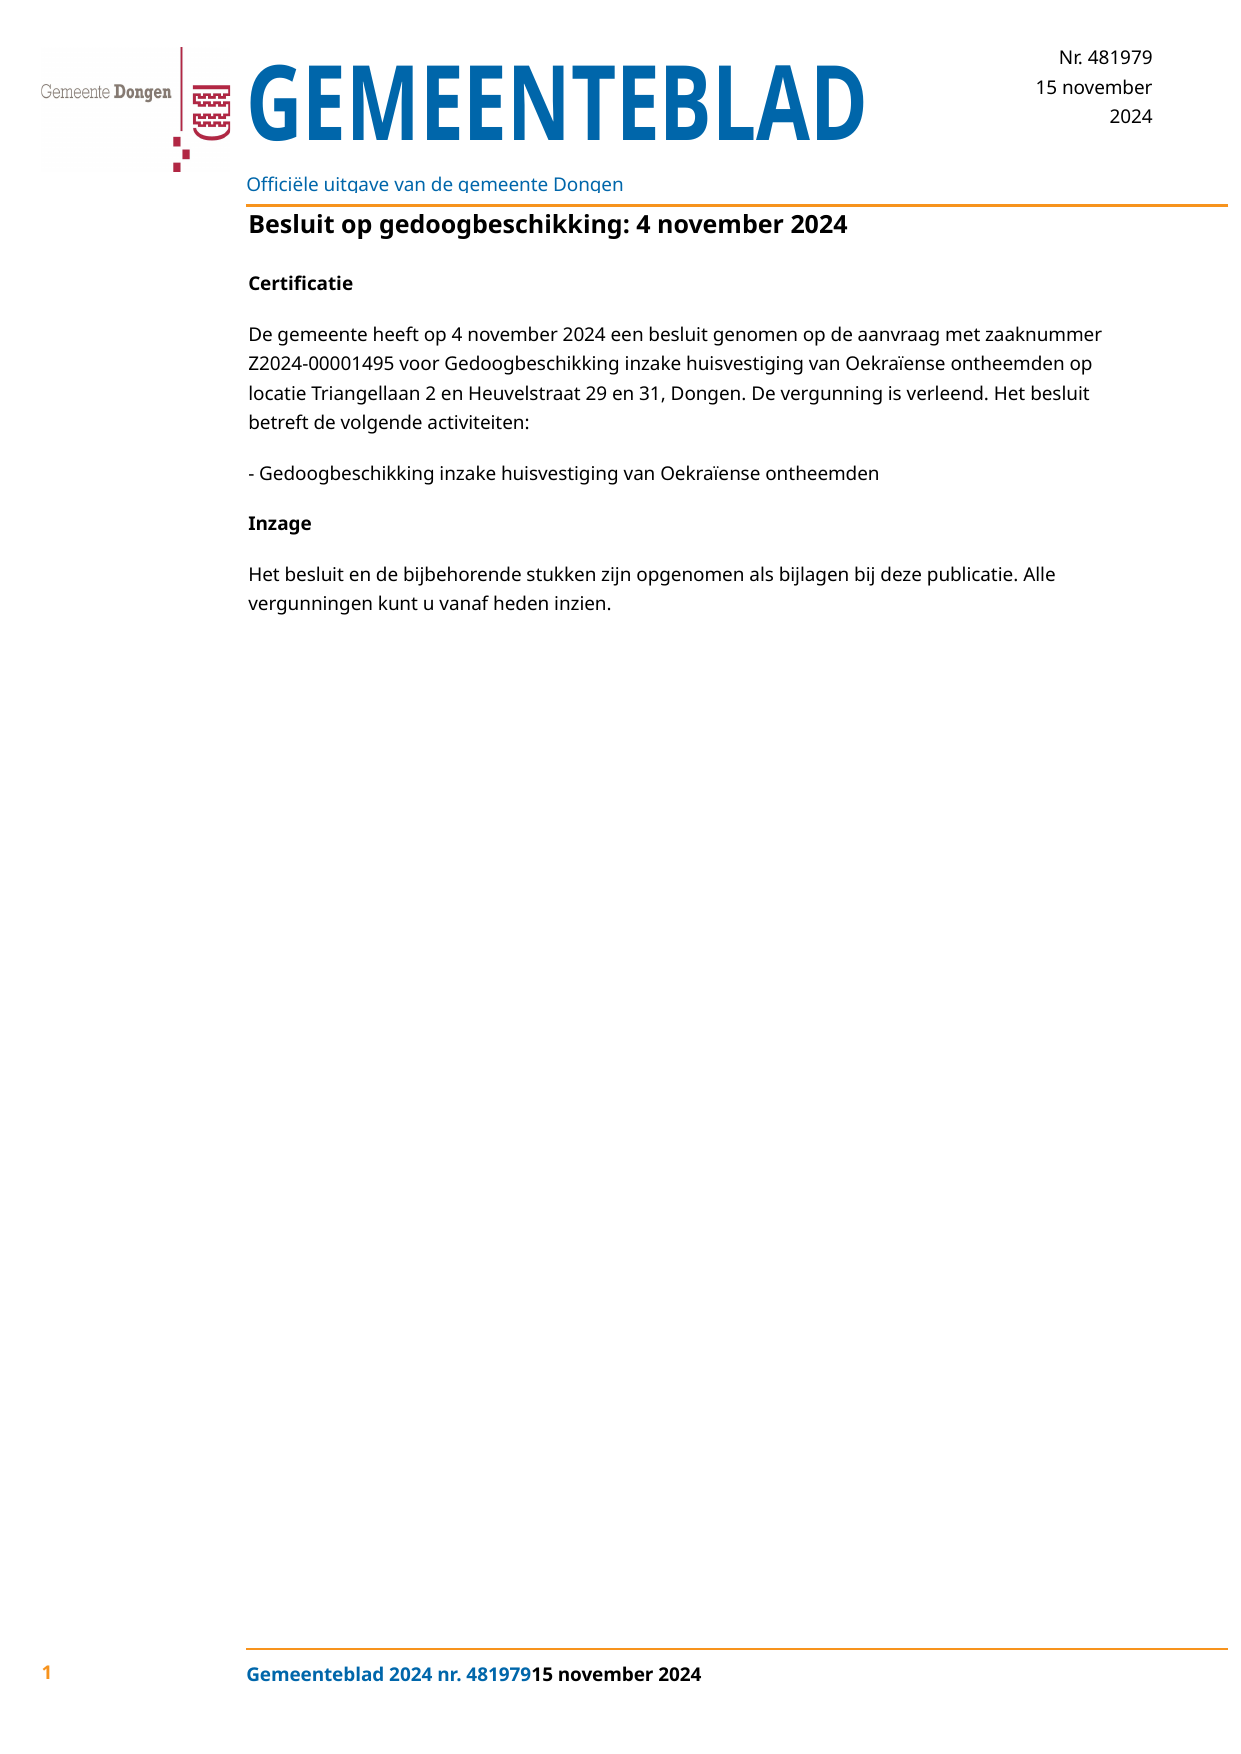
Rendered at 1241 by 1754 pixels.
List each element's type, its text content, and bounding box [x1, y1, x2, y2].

text Certificatie [248, 270, 1152, 296]
text De gemeente heeft op 4 november 2024 een besluit genomen op de aanvraag met zaaknummer Z2024-00001495 voor Gedoogbeschikking inzake huisvestiging van Oekraïense ontheemden op locatie Triangellaan 2 en Heuvelstraat 29 en 31, Dongen. De vergunning is verleend. Het besluit betreft de volgende activiteiten: [248, 321, 1152, 435]
text Het besluit en de bijbehorende stukken zijn opgenomen als bijlagen bij deze publicatie. Alle vergunningen kunt u vanaf heden inzien. [248, 561, 1152, 616]
text - Gedoogbeschikking inzake huisvestiging van Oekraïense ontheemden [248, 460, 1152, 486]
picture [41, 47, 231, 172]
text Inzage [248, 510, 1152, 536]
text Besluit op gedoogbeschikking: 4 november 2024 [248, 207, 1152, 241]
